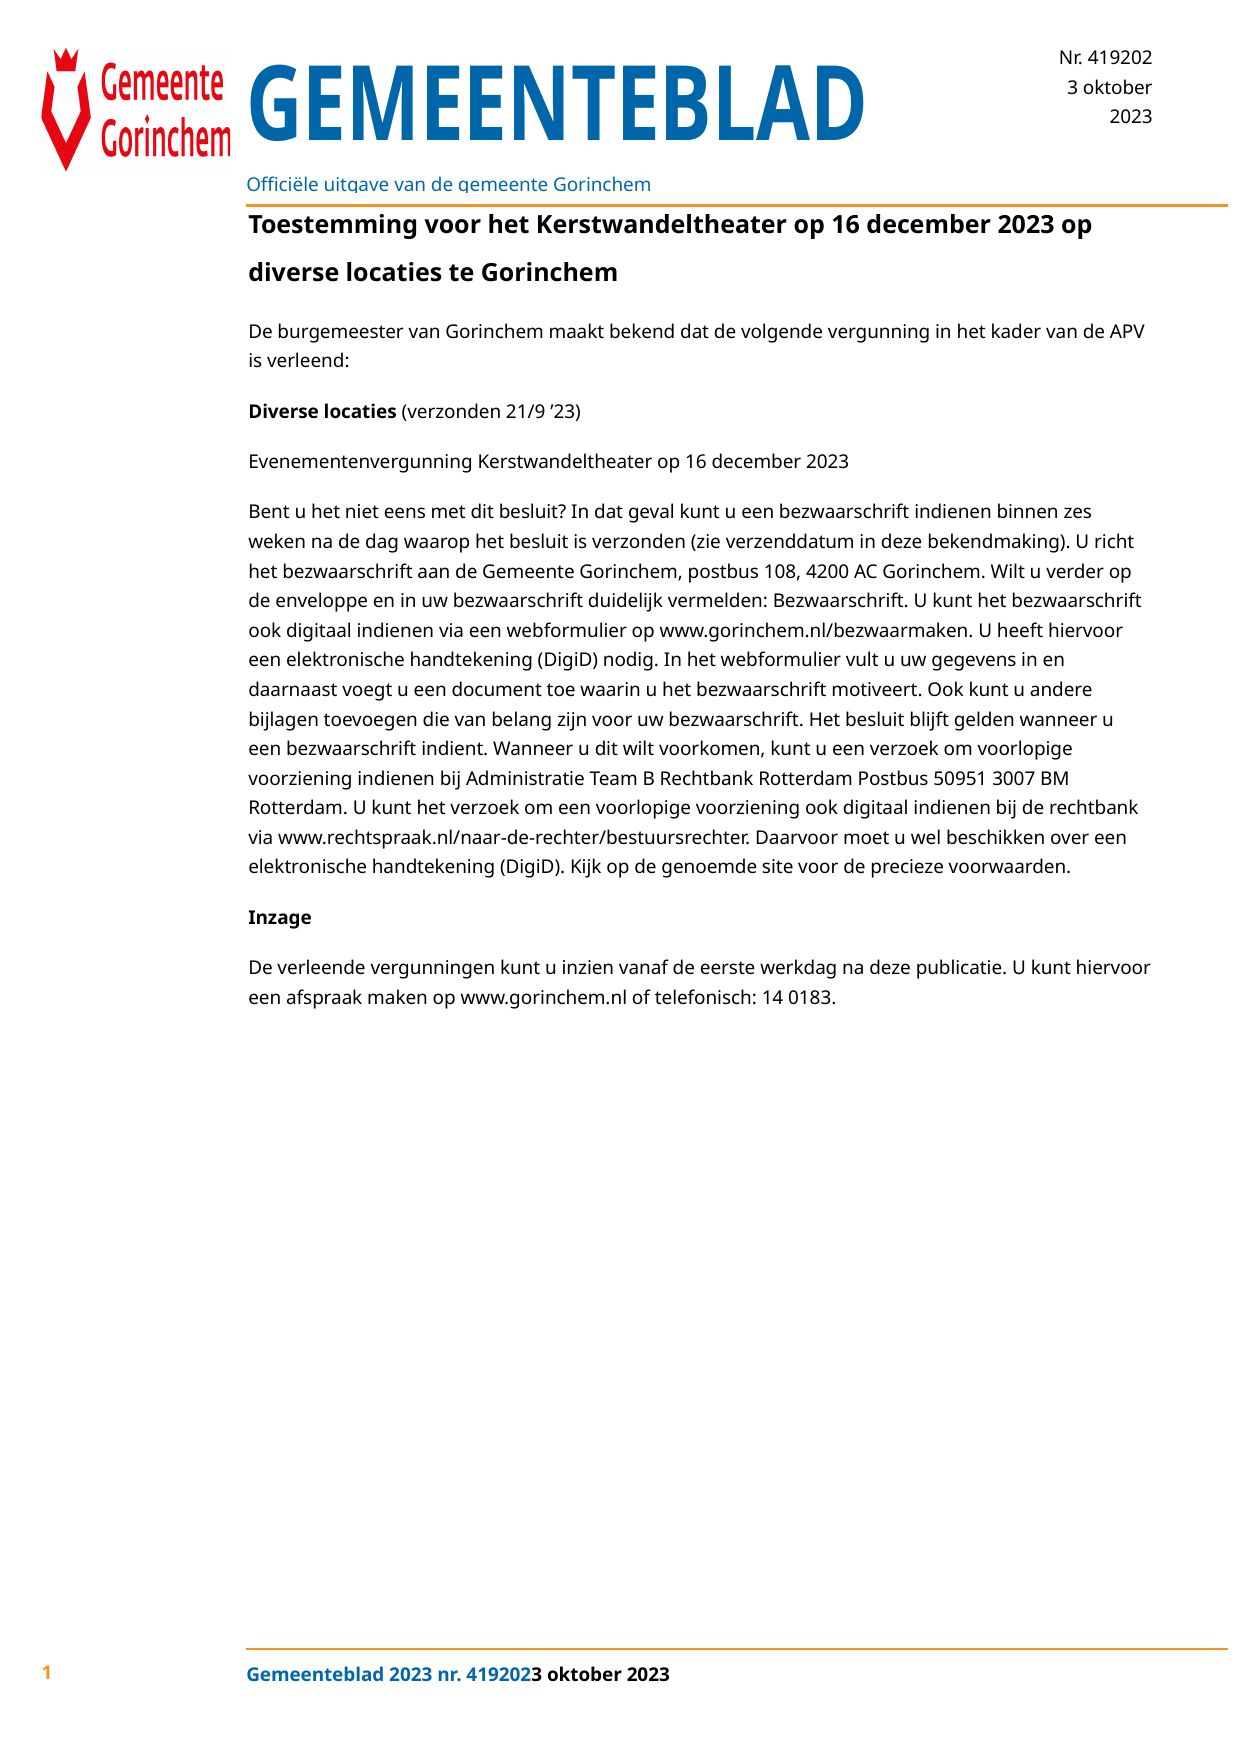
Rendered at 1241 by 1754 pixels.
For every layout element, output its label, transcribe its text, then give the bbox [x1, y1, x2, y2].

text Toestemming voor het Kerstwandeltheater op 16 december 2023 op diverse locaties te Gorinchem [248, 207, 1152, 288]
text De burgemeester van Gorinchem maakt bekend dat de volgende vergunning in het kader van de APV is verleend: [248, 318, 1152, 373]
text Diverse locaties (verzonden 21/9 ’23) [248, 398, 1152, 424]
text Inzage [248, 904, 1152, 930]
picture [41, 47, 231, 172]
text De verleende vergunningen kunt u inzien vanaf de eerste werkdag na deze publicatie. U kunt hiervoor een afspraak maken op www.gorinchem.nl of telefonisch: 14 0183. [248, 954, 1152, 1010]
text Bent u het niet eens met dit besluit? In dat geval kunt u een bezwaarschrift indienen binnen zes weken na de dag waarop het besluit is verzonden (zie verzenddatum in deze bekendmaking). U richt het bezwaarschrift aan de Gemeente Gorinchem, postbus 108, 4200 AC Gorinchem. Wilt u verder op de enveloppe en in uw bezwaarschrift duidelijk vermelden: Bezwaarschrift. U kunt het bezwaarschrift ook digitaal indienen via een webformulier op www.gorinchem.nl/bezwaarmaken. U heeft hiervoor een elektronische handtekening (DigiD) nodig. In het webformulier vult u uw gegevens in en daarnaast voegt u een document toe waarin u het bezwaarschrift motiveert. Ook kunt u andere bijlagen toevoegen die van belang zijn voor uw bezwaarschrift. Het besluit blijft gelden wanneer u een bezwaarschrift indient. Wanneer u dit wilt voorkomen, kunt u een verzoek om voorlopige voorziening indienen bij Administratie Team B Rechtbank Rotterdam Postbus 50951 3007 BM Rotterdam. U kunt het verzoek om een voorlopige voorziening ook digitaal indienen bij de rechtbank via www.rechtspraak.nl/naar-de-rechter/bestuursrechter. Daarvoor moet u wel beschikken over een elektronische handtekening (DigiD). Kijk op de genoemde site voor de precieze voorwaarden. [248, 499, 1152, 879]
text Evenementenvergunning Kerstwandeltheater op 16 december 2023 [248, 448, 1152, 474]
